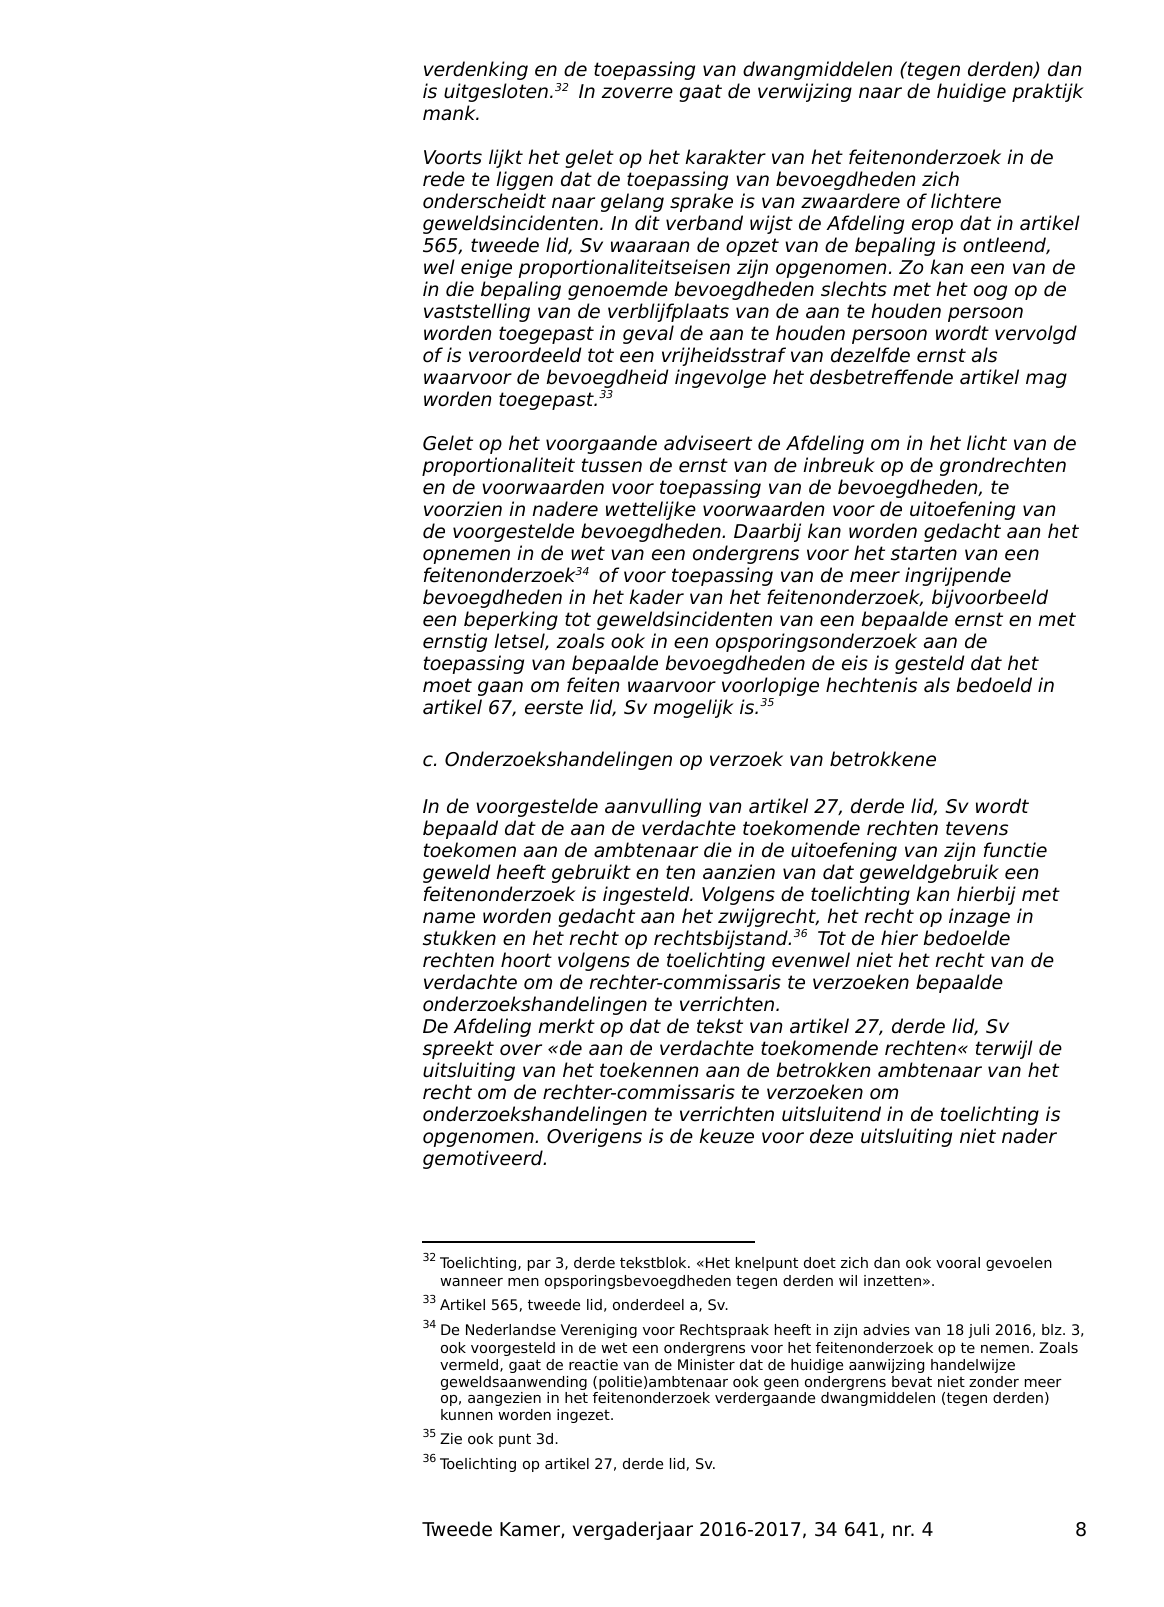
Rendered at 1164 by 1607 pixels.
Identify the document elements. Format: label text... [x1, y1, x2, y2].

text Gelet op het voorgaande adviseert de Afdeling om in het licht van de proportionaliteit tussen de ernst van de inbreuk op de grondrechten en de voorwaarden voor toepassing van de bevoegdheden, te voorzien in nadere wettelijke voorwaarden voor de uitoefening van de voorgestelde bevoegdheden. Daarbij kan worden gedacht aan het opnemen in de wet van een ondergrens voor het starten van een feitenonderzoek of voor toepassing van de meer ingrijpende bevoegdheden in het kader van het feitenonderzoek, bijvoorbeeld een beperking tot geweldsincidenten van een bepaalde ernst en met ernstig letsel, zoals ook in een opsporingsonderzoek aan de toepassing van bepaalde bevoegdheden de eis is gesteld dat het moet gaan om feiten waarvoor voorlopige hechtenis als bedoeld in artikel 67, eerste lid, Sv mogelijk is. [422, 433, 1087, 719]
text Toelichting op artikel 27, derde lid, Sv. [422, 1452, 1087, 1474]
text De Afdeling merkt op dat de tekst van artikel 27, derde lid, Sv spreekt over «de aan de verdachte toekomende rechten« terwijl de uitsluiting van het toekennen aan de betrokken ambtenaar van het recht om de rechter-commissaris te verzoeken om onderzoekshandelingen te verrichten uitsluitend in de toelichting is opgenomen. Overigens is de keuze voor deze uitsluiting niet nader gemotiveerd. [422, 1016, 1087, 1169]
text Toelichting, par 3, derde tekstblok. «Het knelpunt doet zich dan ook vooral gevoelen wanneer men opsporingsbevoegdheden tegen derden wil inzetten». [422, 1251, 1087, 1290]
text Voorts lijkt het gelet op het karakter van het feitenonderzoek in de rede te liggen dat de toepassing van bevoegdheden zich onderscheidt naar gelang sprake is van zwaardere of lichtere geweldsincidenten. In dit verband wijst de Afdeling erop dat in artikel 565, tweede lid, Sv waaraan de opzet van de bepaling is ontleend, wel enige proportionaliteitseisen zijn opgenomen. Zo kan een van de in die bepaling genoemde bevoegdheden slechts met het oog op de vaststelling van de verblijfplaats van de aan te houden persoon worden toegepast in geval de aan te houden persoon wordt vervolgd of is veroordeeld tot een vrijheidsstraf van dezelfde ernst als waarvoor de bevoegdheid ingevolge het desbetreffende artikel mag worden toegepast. [422, 147, 1087, 411]
text Artikel 565, tweede lid, onderdeel a, Sv. [422, 1293, 1087, 1315]
text Zie ook punt 3d. [422, 1427, 1087, 1449]
text In de voorgestelde aanvulling van artikel 27, derde lid, Sv wordt bepaald dat de aan de verdachte toekomende rechten tevens toekomen aan de ambtenaar die in de uitoefening van zijn functie geweld heeft gebruikt en ten aanzien van dat geweldgebruik een feitenonderzoek is ingesteld. Volgens de toelichting kan hierbij met name worden gedacht aan het zwijgrecht, het recht op inzage in stukken en het recht op rechtsbijstand. Tot de hier bedoelde rechten hoort volgens de toelichting evenwel niet het recht van de verdachte om de rechter-commissaris te verzoeken bepaalde onderzoekshandelingen te verrichten. [422, 796, 1087, 1016]
text De Nederlandse Vereniging voor Rechtspraak heeft in zijn advies van 18 juli 2016, blz. 3, ook voorgesteld in de wet een ondergrens voor het feitenonderzoek op te nemen. Zoals vermeld, gaat de reactie van de Minister dat de huidige aanwijzing handelwijze geweldsaanwending (politie)ambtenaar ook geen ondergrens bevat niet zonder meer op, aangezien in het feitenonderzoek verdergaande dwangmiddelen (tegen derden) kunnen worden ingezet. [422, 1318, 1087, 1424]
text verdenking en de toepassing van dwangmiddelen (tegen derden) dan is uitgesloten. In zoverre gaat de verwijzing naar de huidige praktijk mank. [422, 59, 1087, 125]
subtitle c. Onderzoekshandelingen op verzoek van betrokkene [422, 749, 1087, 771]
